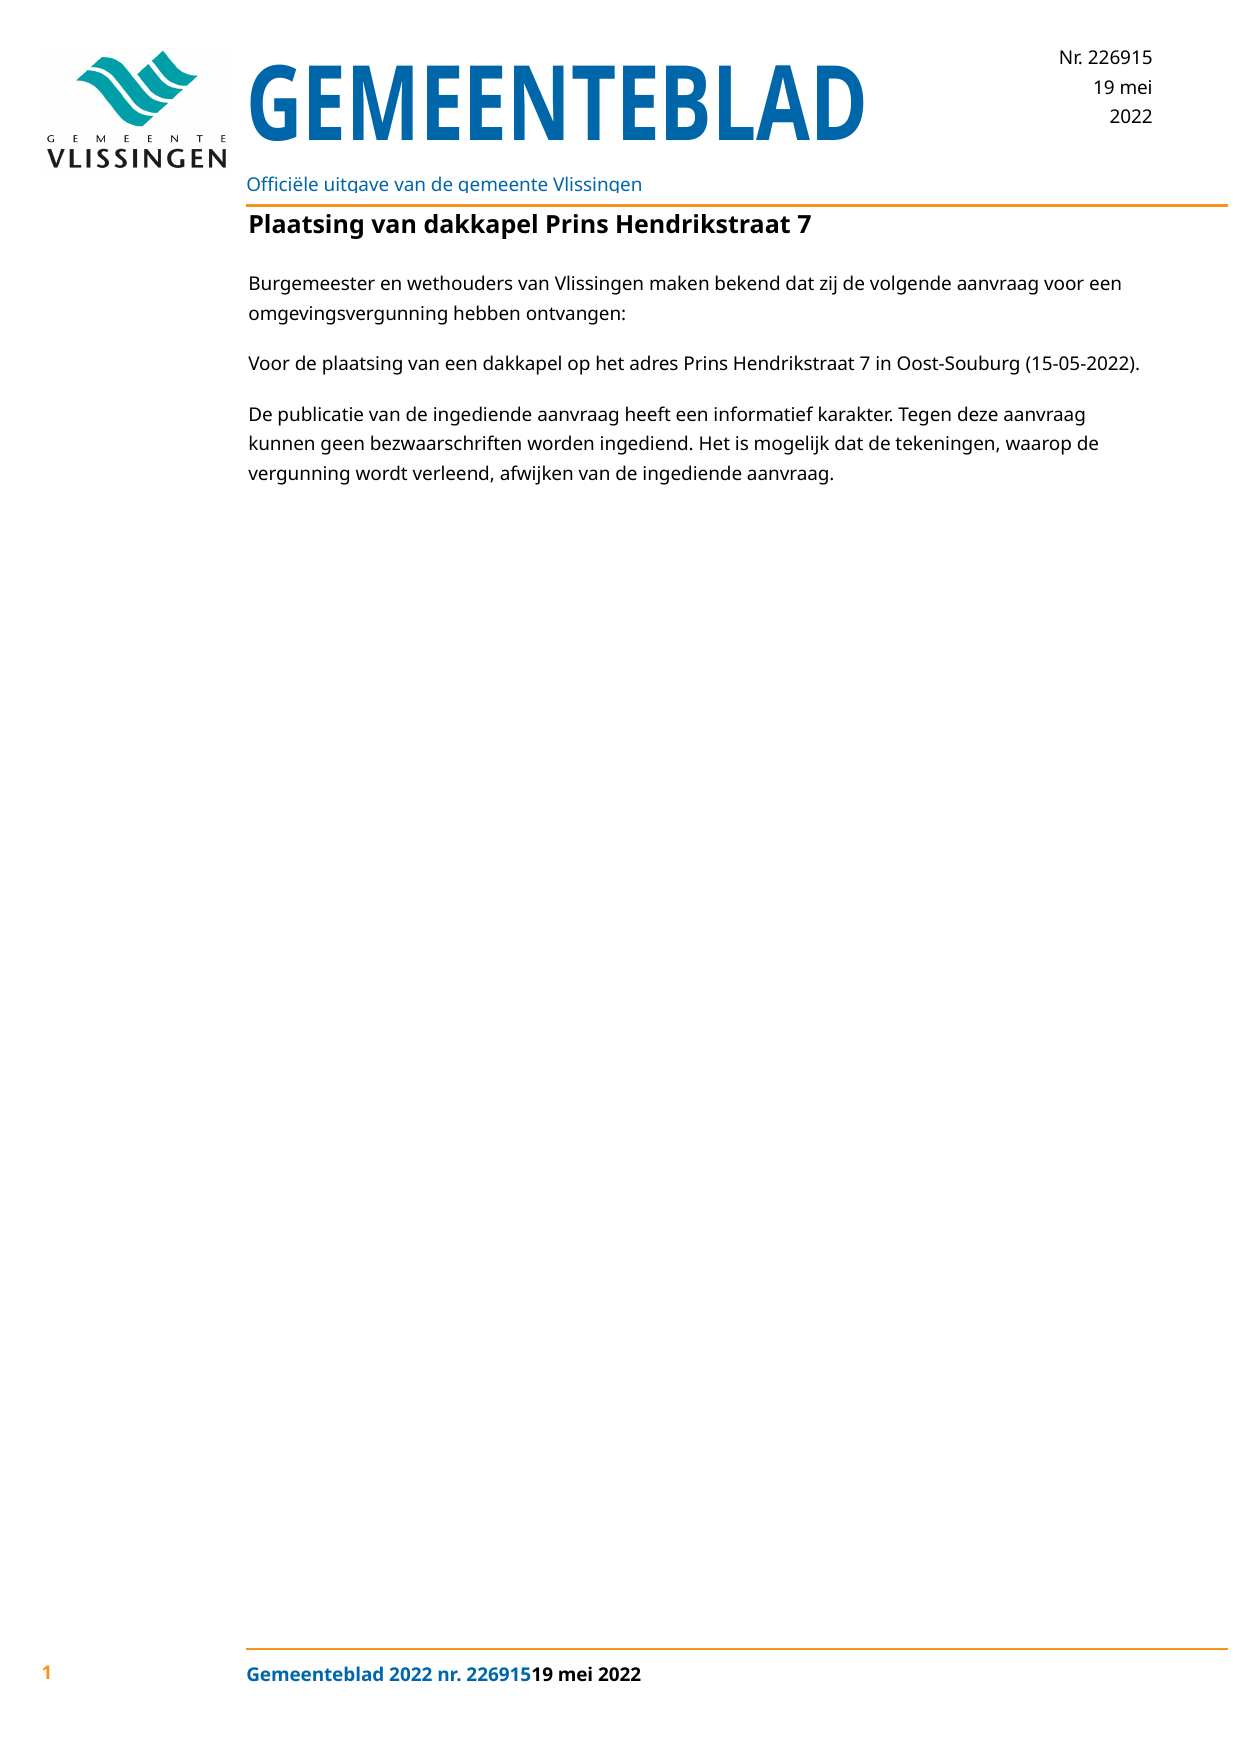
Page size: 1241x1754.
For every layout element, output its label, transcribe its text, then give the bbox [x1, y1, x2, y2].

picture [41, 47, 231, 172]
text Voor de plaatsing van een dakkapel op het adres Prins Hendrikstraat 7 in Oost-Souburg (15-05-2022). [248, 350, 1152, 376]
text Burgemeester en wethouders van Vlissingen maken bekend dat zij de volgende aanvraag voor een omgevingsvergunning hebben ontvangen: [248, 270, 1152, 326]
text De publicatie van de ingediende aanvraag heeft een informatief karakter. Tegen deze aanvraag kunnen geen bezwaarschriften worden ingediend. Het is mogelijk dat de tekeningen, waarop de vergunning wordt verleend, afwijken van de ingediende aanvraag. [248, 401, 1152, 486]
text Plaatsing van dakkapel Prins Hendrikstraat 7 [248, 207, 1152, 241]
